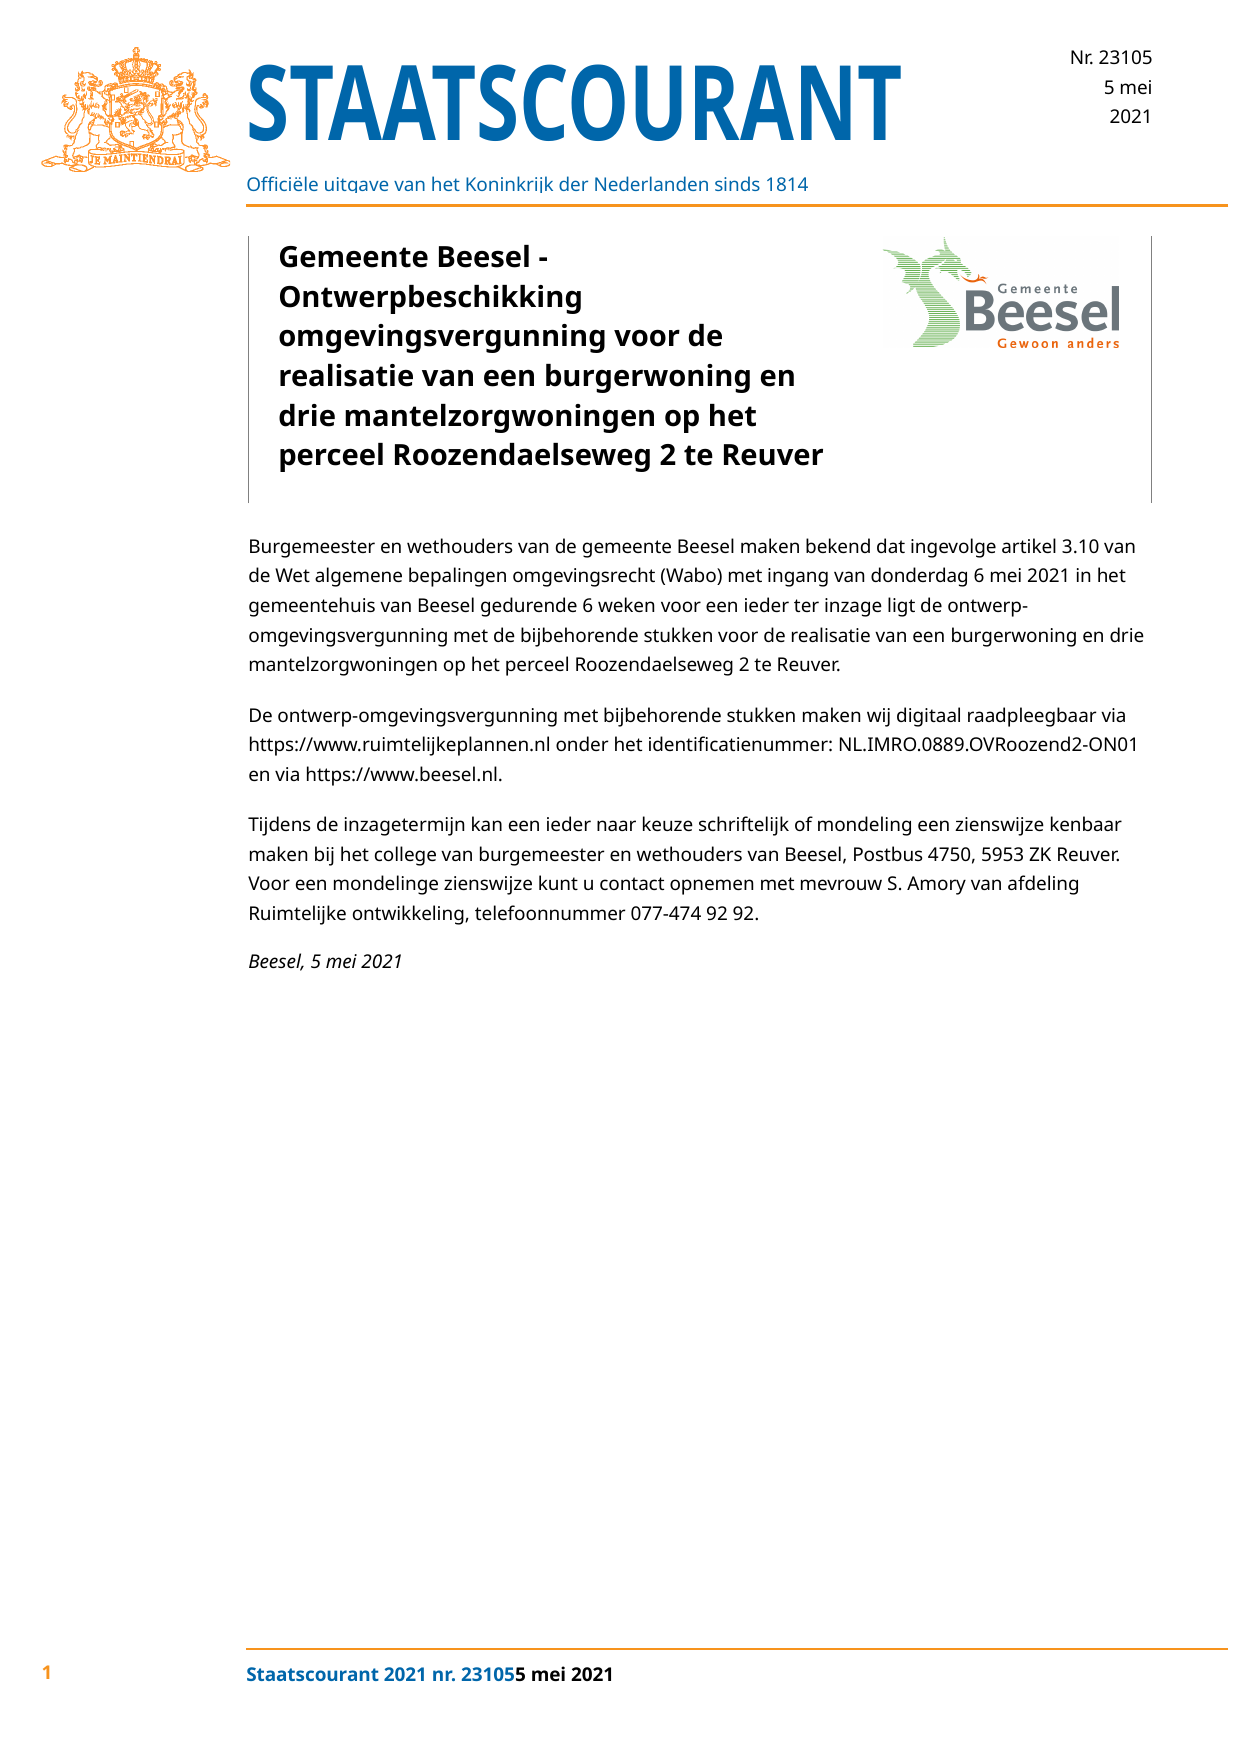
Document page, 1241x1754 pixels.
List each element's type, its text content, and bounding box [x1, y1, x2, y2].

text Burgemeester en wethouders van de gemeente Beesel maken bekend dat ingevolge artikel 3.10 van de Wet algemene bepalingen omgevingsrecht (Wabo) met ingang van donderdag 6 mei 2021 in het gemeentehuis van Beesel gedurende 6 weken voor een ieder ter inzage ligt de ontwerp-omgevingsvergunning met de bijbehorende stukken voor de realisatie van een burgerwoning en drie mantelzorgwoningen op het perceel Roozendaelseweg 2 te Reuver. [248, 533, 1152, 677]
picture [41, 47, 231, 172]
table_header Gemeente Beesel - Ontwerpbeschikking omgevingsvergunning voor de realisatie van een burgerwoning en drie mantelzorgwoningen op het perceel Roozendaelseweg 2 te Reuver [249, 236, 850, 503]
text De ontwerp-omgevingsvergunning met bijbehorende stukken maken wij digitaal raadpleegbaar via https://www.ruimtelijkeplannen.nl onder het identificatienummer: NL.IMRO.0889.OVRoozend2-ON01 en via https://www.beesel.nl. [248, 702, 1152, 787]
text Tijdens de inzagetermijn kan een ieder naar keuze schriftelijk of mondeling een zienswijze kenbaar maken bij het college van burgemeester en wethouders van Beesel, Postbus 4750, 5953 ZK Reuver. Voor een mondelinge zienswijze kunt u contact opnemen met mevrouw S. Amory van afdeling Ruimtelijke ontwikkeling, telefoonnummer 077-474 92 92. [248, 811, 1152, 926]
table_header [850, 236, 1151, 503]
picture [882, 236, 1119, 348]
text Beesel, 5 mei 2021 [248, 948, 1152, 974]
